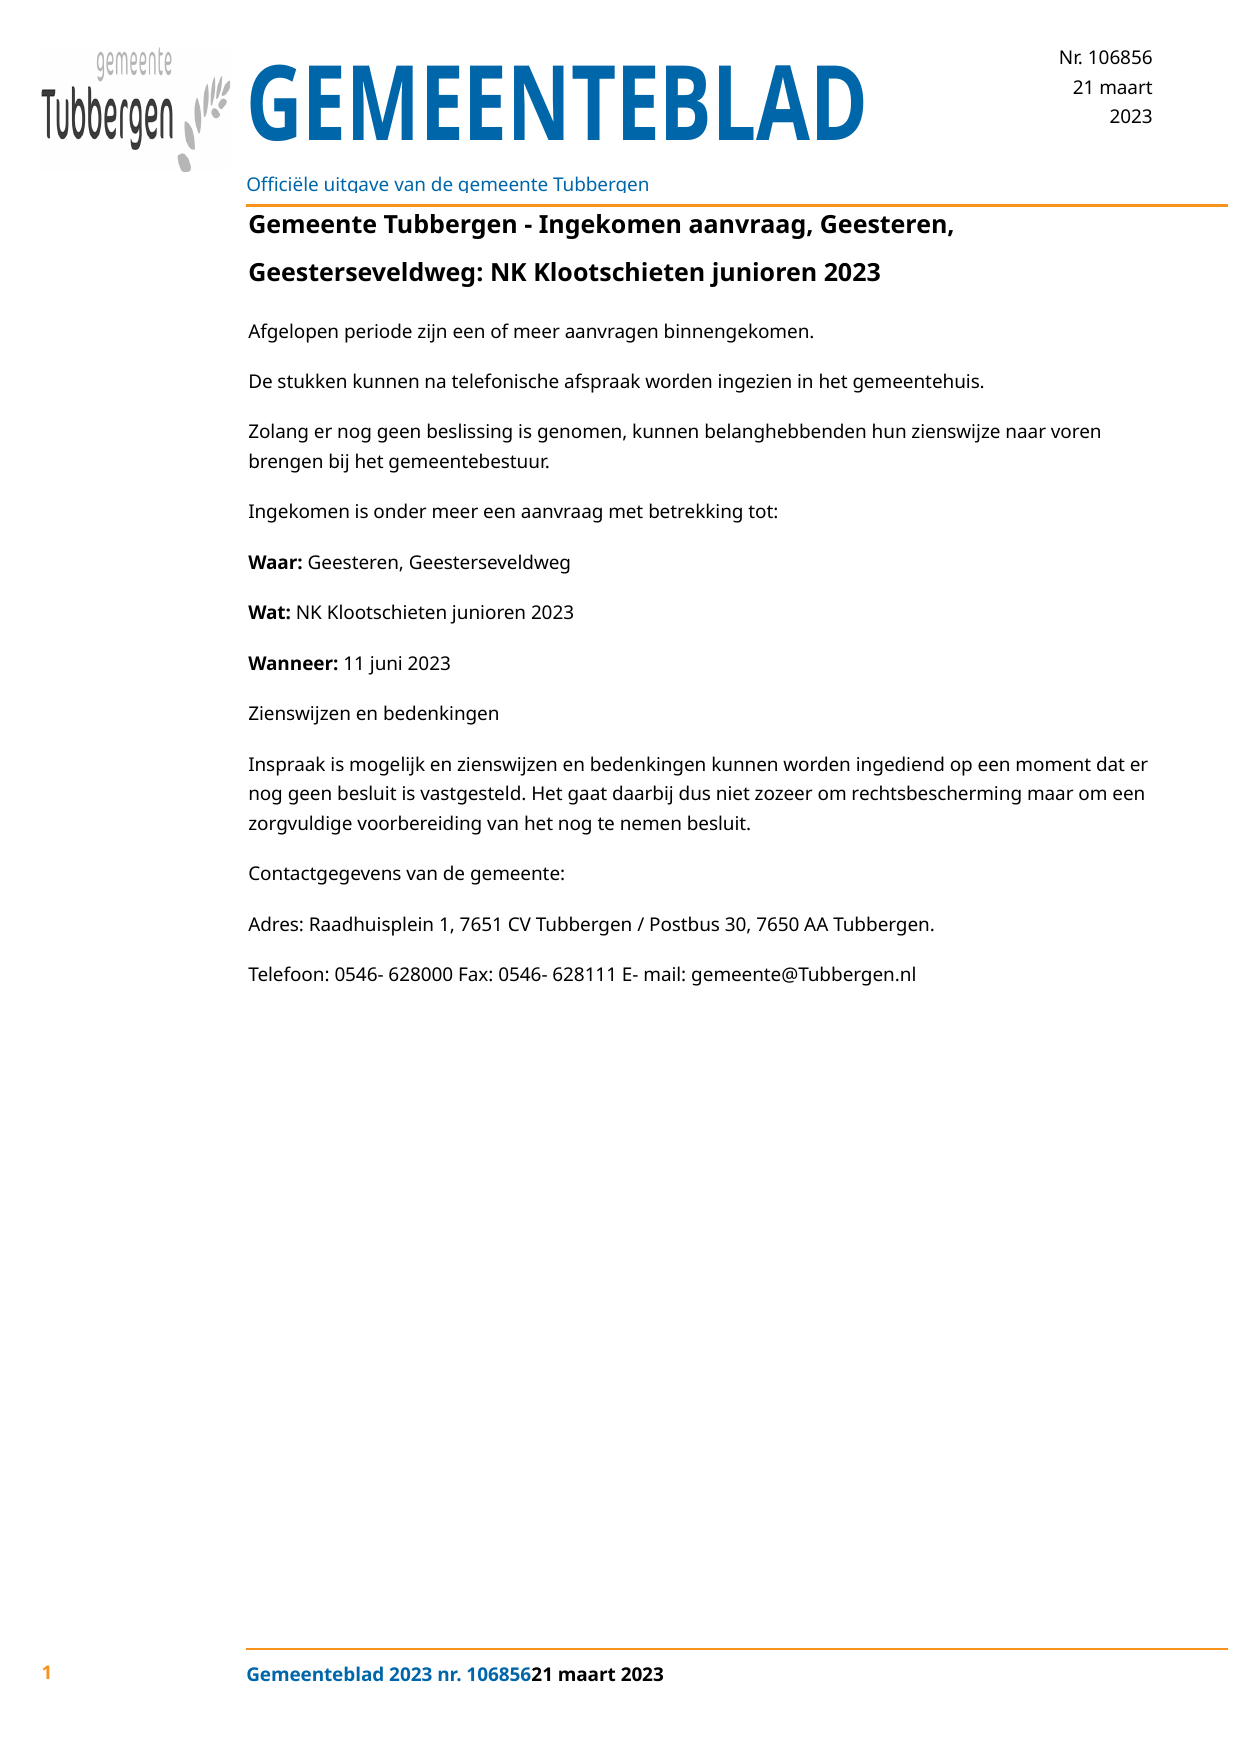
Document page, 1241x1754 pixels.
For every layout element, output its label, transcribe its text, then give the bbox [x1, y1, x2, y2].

text Gemeente Tubbergen - Ingekomen aanvraag, Geesteren, Geesterseveldweg: NK Klootschieten junioren 2023 [248, 207, 1152, 288]
text Wanneer: 11 juni 2023 [248, 650, 1152, 676]
text Afgelopen periode zijn een of meer aanvragen binnengekomen. [248, 318, 1152, 344]
picture [41, 47, 231, 172]
text Telefoon: 0546- 628000 Fax: 0546- 628111 E- mail: gemeente@Tubbergen.nl [248, 961, 1152, 987]
text Ingekomen is onder meer een aanvraag met betrekking tot: [248, 499, 1152, 524]
text Wat: NK Klootschieten junioren 2023 [248, 599, 1152, 625]
text Waar: Geesteren, Geesterseveldweg [248, 549, 1152, 575]
text Zienswijzen en bedenkingen [248, 700, 1152, 726]
text De stukken kunnen na telefonische afspraak worden ingezien in het gemeentehuis. [248, 368, 1152, 394]
text Inspraak is mogelijk en zienswijzen en bedenkingen kunnen worden ingediend op een moment dat er nog geen besluit is vastgesteld. Het gaat daarbij dus niet zozeer om rechtsbescherming maar om een zorgvuldige voorbereiding van het nog te nemen besluit. [248, 751, 1152, 836]
text Zolang er nog geen beslissing is genomen, kunnen belanghebbenden hun zienswijze naar voren brengen bij het gemeentebestuur. [248, 419, 1152, 474]
text Adres: Raadhuisplein 1, 7651 CV Tubbergen / Postbus 30, 7650 AA Tubbergen. [248, 911, 1152, 937]
text Contactgegevens van de gemeente: [248, 860, 1152, 886]
